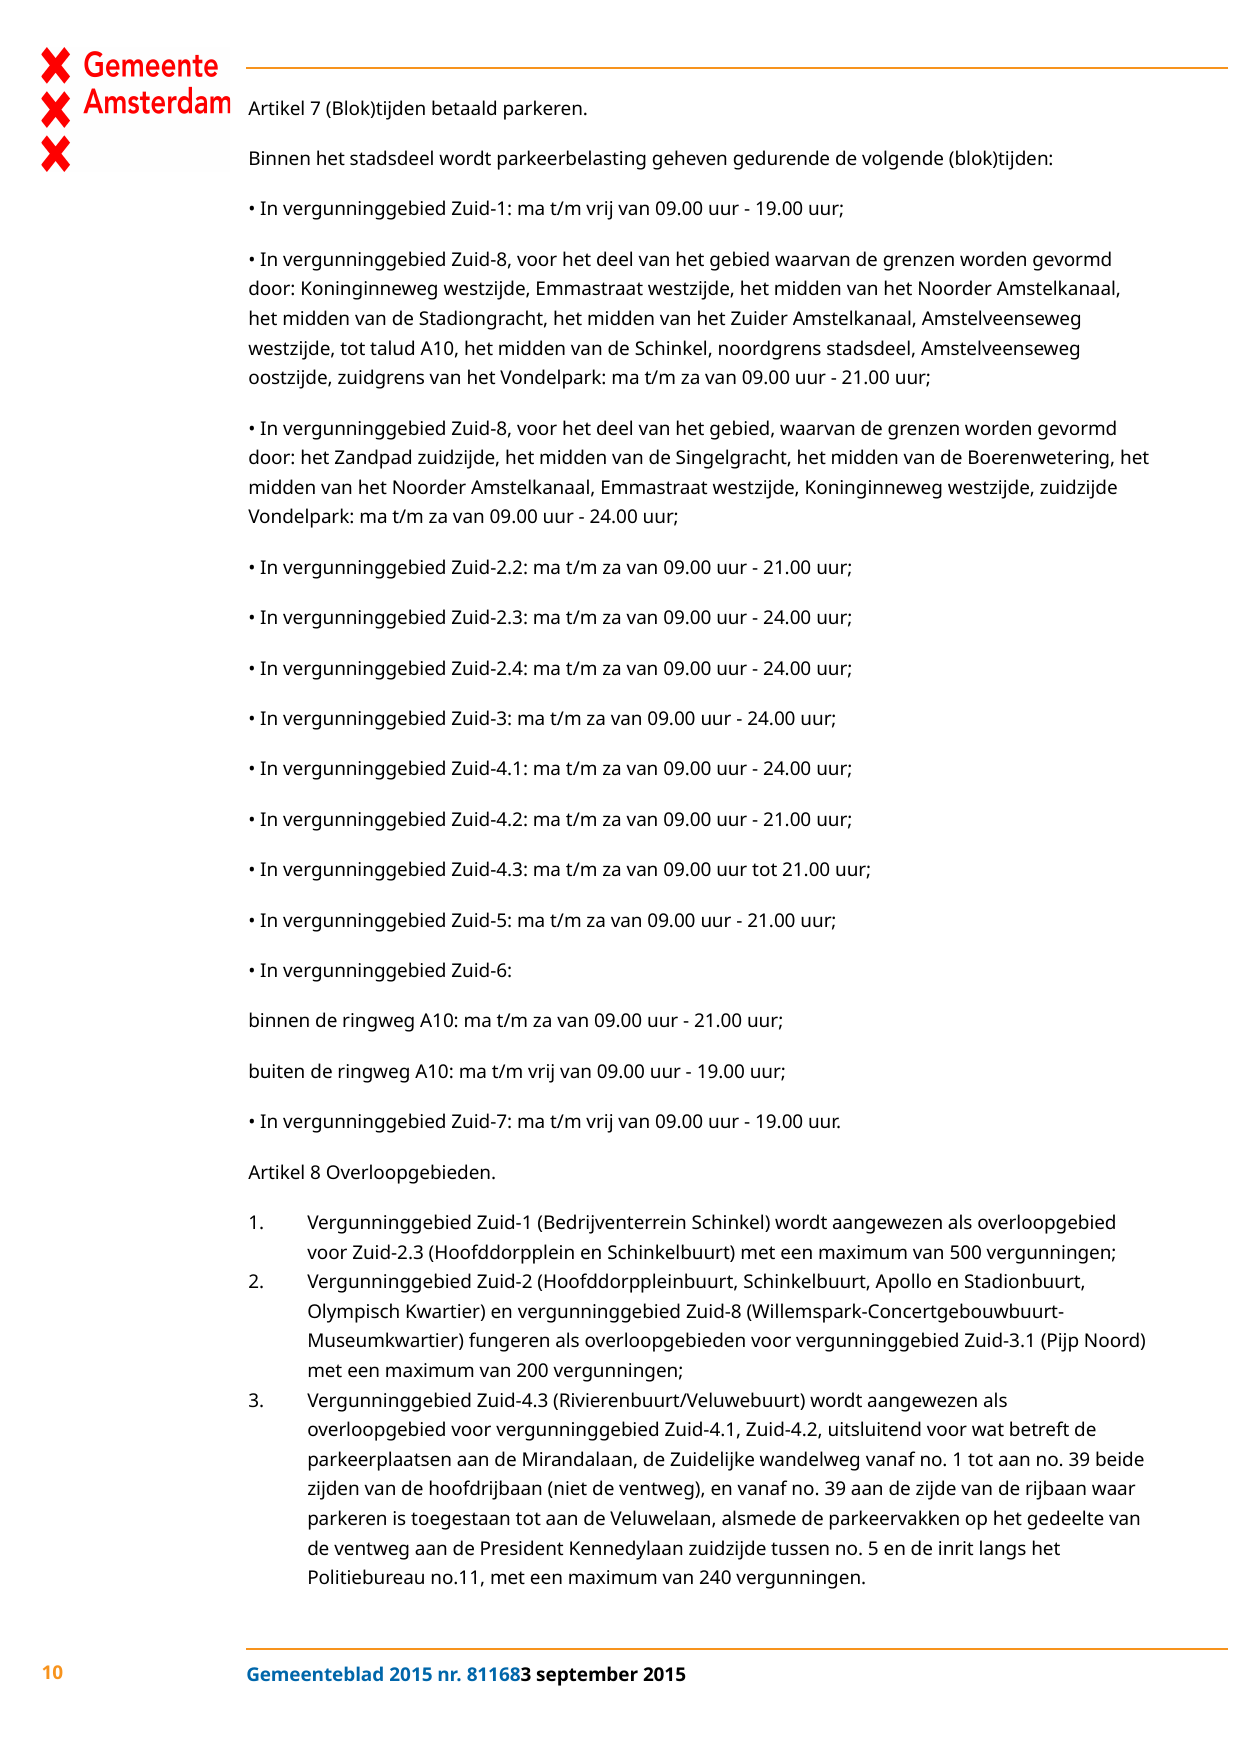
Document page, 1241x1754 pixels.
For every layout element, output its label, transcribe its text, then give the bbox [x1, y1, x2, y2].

text • In vergunninggebied Zuid-2.3: ma t/m za van 09.00 uur - 24.00 uur; [248, 604, 1152, 630]
text • In vergunninggebied Zuid-5: ma t/m za van 09.00 uur - 21.00 uur; [248, 907, 1152, 933]
text Artikel 8 Overloopgebieden. [248, 1159, 1152, 1185]
text • In vergunninggebied Zuid-8, voor het deel van het gebied waarvan de grenzen worden gevormd door: Koninginneweg westzijde, Emmastraat westzijde, het midden van het Noorder Amstelkanaal, het midden van de Stadiongracht, het midden van het Zuider Amstelkanaal, Amstelveenseweg westzijde, tot talud A10, het midden van de Schinkel, noordgrens stadsdeel, Amstelveenseweg oostzijde, zuidgrens van het Vondelpark: ma t/m za van 09.00 uur - 21.00 uur; [248, 246, 1152, 390]
text • In vergunninggebied Zuid-7: ma t/m vrij van 09.00 uur - 19.00 uur. [248, 1108, 1152, 1134]
text • In vergunninggebied Zuid-4.2: ma t/m za van 09.00 uur - 21.00 uur; [248, 806, 1152, 832]
list Vergunninggebied Zuid-1 (Bedrijventerrein Schinkel) wordt aangewezen als overloopgebied voor Zuid-2.3 (Hoofddorpplein en Schinkelbuurt) met een maximum van 500 vergunningen; [248, 1209, 1152, 1265]
text • In vergunninggebied Zuid-6: [248, 957, 1152, 983]
text • In vergunninggebied Zuid-8, voor het deel van het gebied, waarvan de grenzen worden gevormd door: het Zandpad zuidzijde, het midden van de Singelgracht, het midden van de Boerenwetering, het midden van het Noorder Amstelkanaal, Emmastraat westzijde, Koninginneweg westzijde, zuidzijde Vondelpark: ma t/m za van 09.00 uur - 24.00 uur; [248, 415, 1152, 529]
text • In vergunninggebied Zuid-4.1: ma t/m za van 09.00 uur - 24.00 uur; [248, 756, 1152, 781]
text • In vergunninggebied Zuid-2.4: ma t/m za van 09.00 uur - 24.00 uur; [248, 655, 1152, 681]
text buiten de ringweg A10: ma t/m vrij van 09.00 uur - 19.00 uur; [248, 1058, 1152, 1084]
text Binnen het stadsdeel wordt parkeerbelasting geheven gedurende de volgende (blok)tijden: [248, 145, 1152, 171]
picture [41, 47, 231, 172]
text Artikel 7 (Blok)tijden betaald parkeren. [248, 95, 1152, 121]
text • In vergunninggebied Zuid-4.3: ma t/m za van 09.00 uur tot 21.00 uur; [248, 856, 1152, 882]
text • In vergunninggebied Zuid-3: ma t/m za van 09.00 uur - 24.00 uur; [248, 705, 1152, 731]
text • In vergunninggebied Zuid-2.2: ma t/m za van 09.00 uur - 21.00 uur; [248, 554, 1152, 580]
list Vergunninggebied Zuid-4.3 (Rivierenbuurt/Veluwebuurt) wordt aangewezen als overloopgebied voor vergunninggebied Zuid-4.1, Zuid-4.2, uitsluitend voor wat betreft de parkeerplaatsen aan de Mirandalaan, de Zuidelijke wandelweg vanaf no. 1 tot aan no. 39 beide zijden van de hoofdrijbaan (niet de ventweg), en vanaf no. 39 aan de zijde van de rijbaan waar parkeren is toegestaan tot aan de Veluwelaan, alsmede de parkeervakken op het gedeelte van de ventweg aan de President Kennedylaan zuidzijde tussen no. 5 en de inrit langs het Politiebureau no.11, met een maximum van 240 vergunningen. [248, 1387, 1152, 1590]
list Vergunninggebied Zuid-2 (Hoofddorppleinbuurt, Schinkelbuurt, Apollo en Stadionbuurt, Olympisch Kwartier) en vergunninggebied Zuid-8 (Willemspark-Concertgebouwbuurt-Museumkwartier) fungeren als overloopgebieden voor vergunninggebied Zuid-3.1 (Pijp Noord) met een maximum van 200 vergunningen; [248, 1268, 1152, 1383]
text binnen de ringweg A10: ma t/m za van 09.00 uur - 21.00 uur; [248, 1008, 1152, 1033]
text • In vergunninggebied Zuid-1: ma t/m vrij van 09.00 uur - 19.00 uur; [248, 196, 1152, 221]
